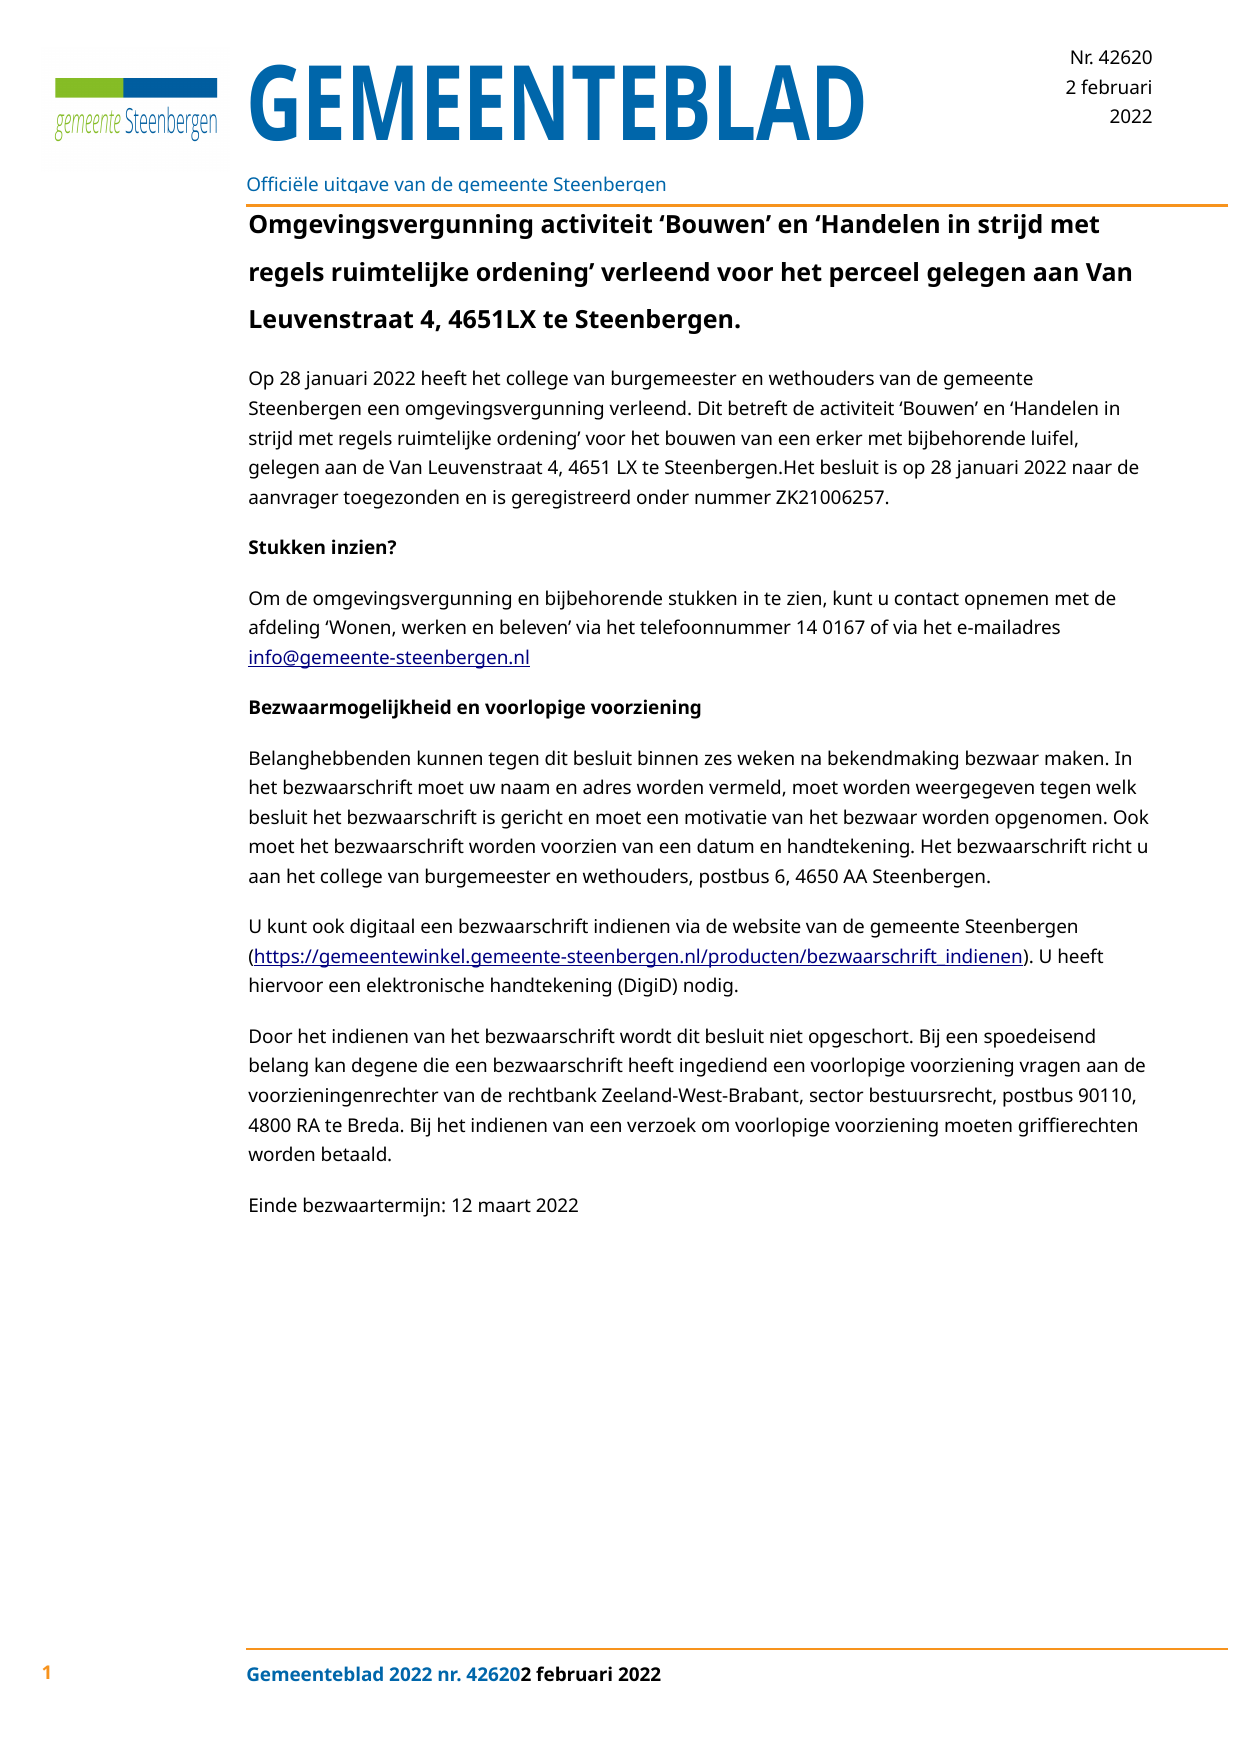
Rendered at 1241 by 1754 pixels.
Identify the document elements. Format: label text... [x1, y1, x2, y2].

text Einde bezwaartermijn: 12 maart 2022 [248, 1192, 1152, 1217]
text Om de omgevingsvergunning en bijbehorende stukken in te zien, kunt u contact opnemen met de afdeling ‘Wonen, werken en beleven’ via het telefoonnummer 14 0167 of via het e-mailadres info@gemeente-steenbergen.nl [248, 585, 1152, 669]
text Bezwaarmogelijkheid en voorlopige voorziening [248, 694, 1152, 720]
text Belanghebbenden kunnen tegen dit besluit binnen zes weken na bekendmaking bezwaar maken. In het bezwaarschrift moet uw naam en adres worden vermeld, moet worden weergegeven tegen welk besluit het bezwaarschrift is gericht en moet een motivatie van het bezwaar worden opgenomen. Ook moet het bezwaarschrift worden voorzien van een datum en handtekening. Het bezwaarschrift richt u aan het college van burgemeester en wethouders, postbus 6, 4650 AA Steenbergen. [248, 745, 1152, 889]
text U kunt ook digitaal een bezwaarschrift indienen via de website van de gemeente Steenbergen (https://gemeentewinkel.gemeente-steenbergen.nl/producten/bezwaarschrift_indienen). U heeft hiervoor een elektronische handtekening (DigiD) nodig. [248, 913, 1152, 998]
text Omgevingsvergunning activiteit ‘Bouwen’ en ‘Handelen in strijd met regels ruimtelijke ordening’ verleend voor het perceel gelegen aan Van Leuvenstraat 4, 4651LX te Steenbergen. [248, 207, 1152, 336]
text Door het indienen van het bezwaarschrift wordt dit besluit niet opgeschort. Bij een spoedeisend belang kan degene die een bezwaarschrift heeft ingediend een voorlopige voorziening vragen aan de voorzieningenrechter van de rechtbank Zeeland-West-Brabant, sector bestuursrecht, postbus 90110, 4800 RA te Breda. Bij het indienen van een verzoek om voorlopige voorziening moeten griffierechten worden betaald. [248, 1023, 1152, 1167]
text Op 28 januari 2022 heeft het college van burgemeester en wethouders van de gemeente Steenbergen een omgevingsvergunning verleend. Dit betreft de activiteit ‘Bouwen’ en ‘Handelen in strijd met regels ruimtelijke ordening’ voor het bouwen van een erker met bijbehorende luifel, gelegen aan de Van Leuvenstraat 4, 4651 LX te Steenbergen.Het besluit is op 28 januari 2022 naar de aanvrager toegezonden en is geregistreerd onder nummer ZK21006257. [248, 366, 1152, 509]
text Stukken inzien? [248, 534, 1152, 560]
picture [41, 47, 231, 172]
